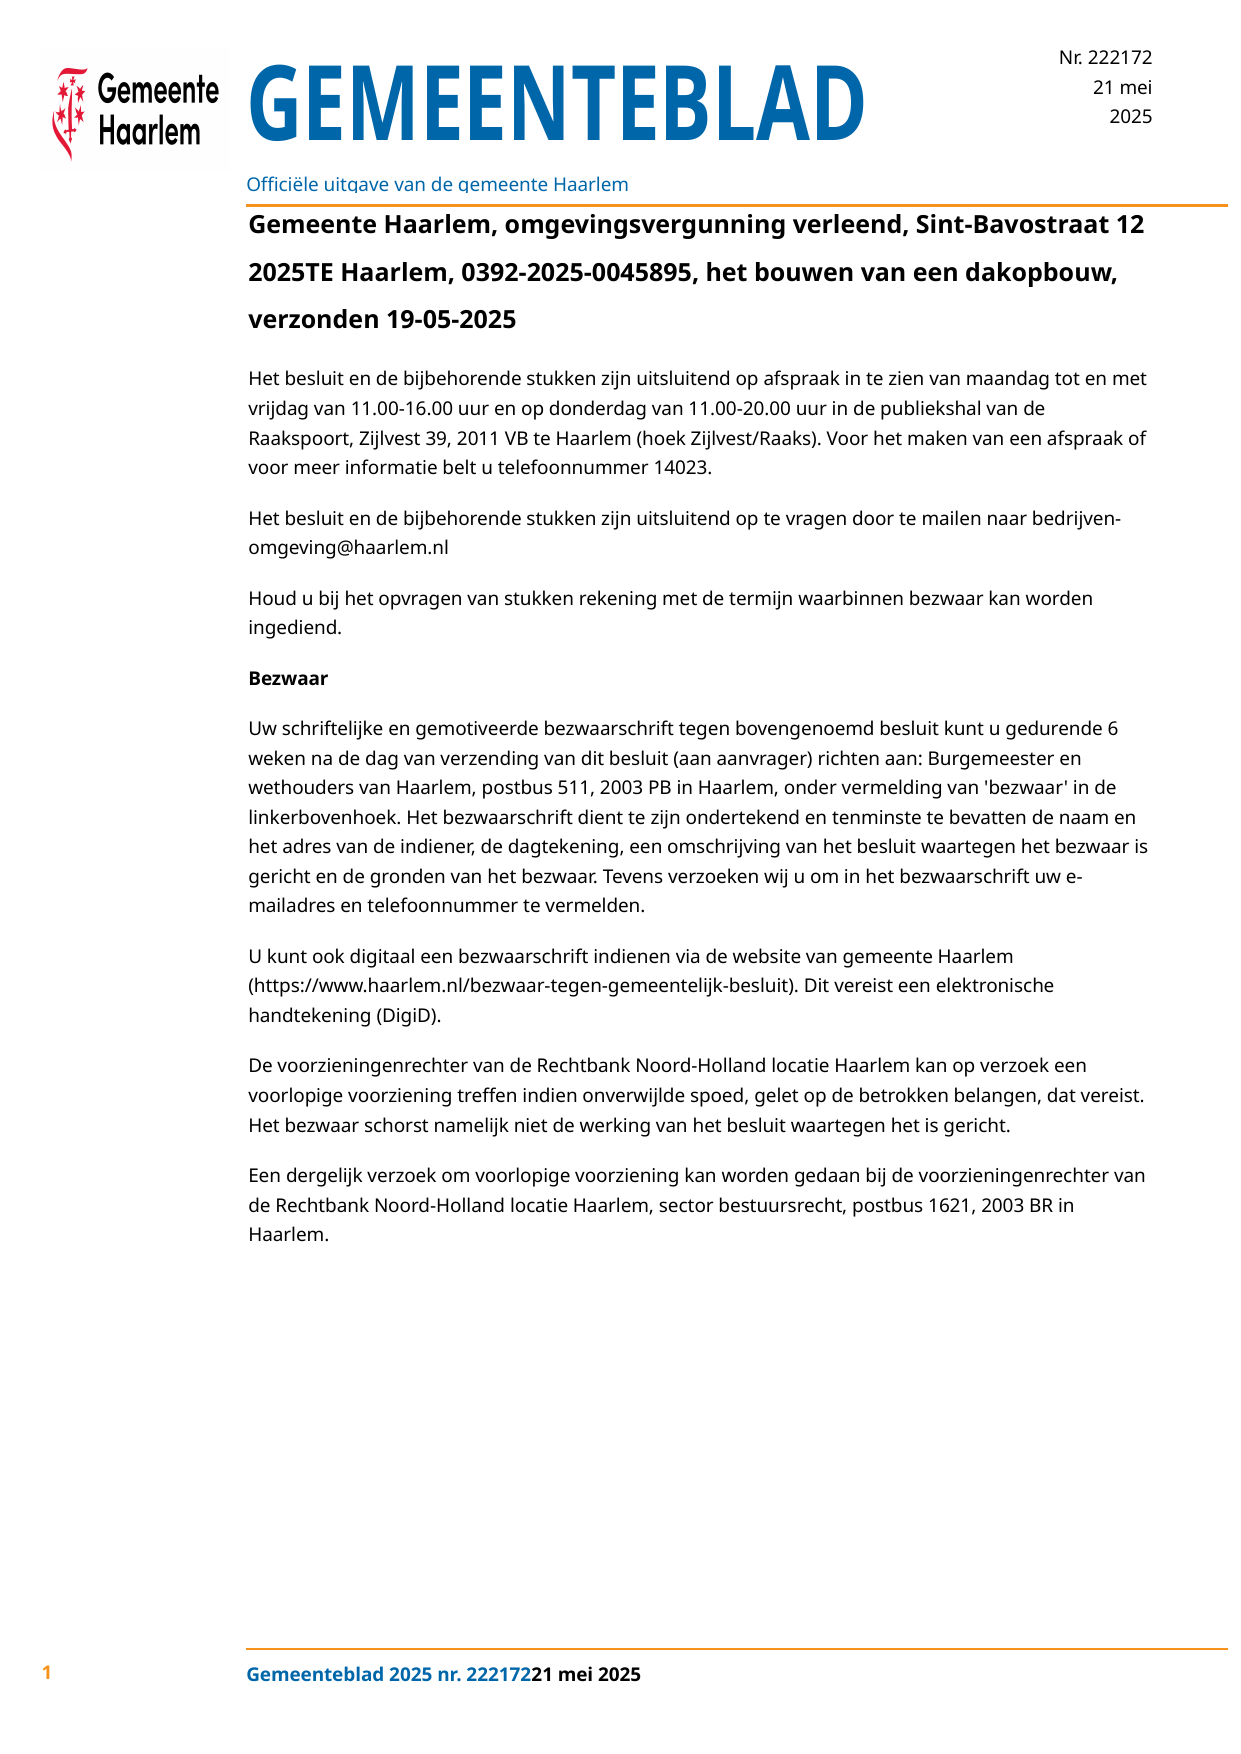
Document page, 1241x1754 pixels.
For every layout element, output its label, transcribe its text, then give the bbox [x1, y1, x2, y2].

picture [41, 47, 231, 172]
text Gemeente Haarlem, omgevingsvergunning verleend, Sint-Bavostraat 12 2025TE Haarlem, 0392-2025-0045895, het bouwen van een dakopbouw, verzonden 19-05-2025 [248, 207, 1152, 336]
text De voorzieningenrechter van de Rechtbank Noord-Holland locatie Haarlem kan op verzoek een voorlopige voorziening treffen indien onverwijlde spoed, gelet op de betrokken belangen, dat vereist. Het bezwaar schorst namelijk niet de werking van het besluit waartegen het is gericht. [248, 1053, 1152, 1137]
text Uw schriftelijke en gemotiveerde bezwaarschrift tegen bovengenoemd besluit kunt u gedurende 6 weken na de dag van verzending van dit besluit (aan aanvrager) richten aan: Burgemeester en wethouders van Haarlem, postbus 511, 2003 PB in Haarlem, onder vermelding van 'bezwaar' in de linkerbovenhoek. Het bezwaarschrift dient te zijn ondertekend en tenminste te bevatten de naam en het adres van de indiener, de dagtekening, een omschrijving van het besluit waartegen het bezwaar is gericht en de gronden van het bezwaar. Tevens verzoeken wij u om in het bezwaarschrift uw e-mailadres en telefoonnummer te vermelden. [248, 715, 1152, 918]
text Houd u bij het opvragen van stukken rekening met de termijn waarbinnen bezwaar kan worden ingediend. [248, 585, 1152, 640]
text U kunt ook digitaal een bezwaarschrift indienen via de website van gemeente Haarlem (https://www.haarlem.nl/bezwaar-tegen-gemeentelijk-besluit). Dit vereist een elektronische handtekening (DigiD). [248, 943, 1152, 1028]
text Het besluit en de bijbehorende stukken zijn uitsluitend op te vragen door te mailen naar bedrijven-omgeving@haarlem.nl [248, 505, 1152, 560]
text Het besluit en de bijbehorende stukken zijn uitsluitend op afspraak in te zien van maandag tot en met vrijdag van 11.00-16.00 uur en op donderdag van 11.00-20.00 uur in de publiekshal van de Raakspoort, Zijlvest 39, 2011 VB te Haarlem (hoek Zijlvest/Raaks). Voor het maken van een afspraak of voor meer informatie belt u telefoonnummer 14023. [248, 366, 1152, 480]
text Een dergelijk verzoek om voorlopige voorziening kan worden gedaan bij de voorzieningenrechter van de Rechtbank Noord-Holland locatie Haarlem, sector bestuursrecht, postbus 1621, 2003 BR in Haarlem. [248, 1162, 1152, 1247]
text Bezwaar [248, 665, 1152, 690]
